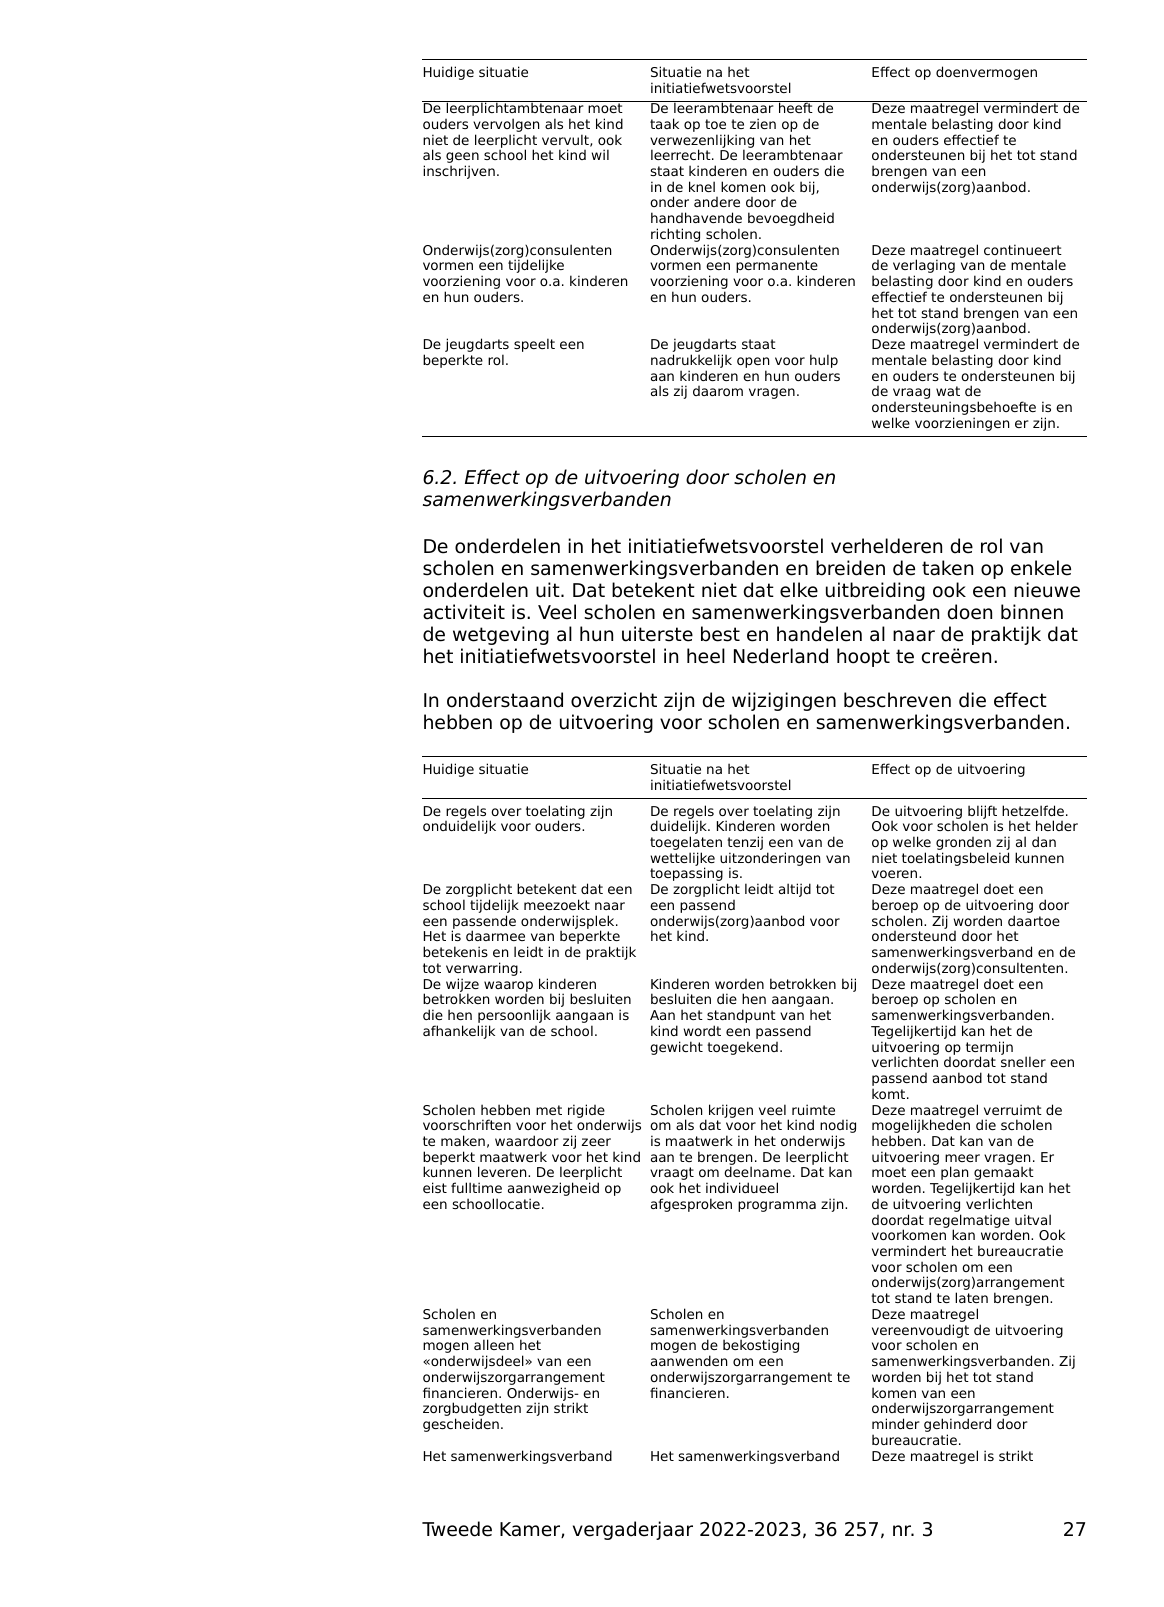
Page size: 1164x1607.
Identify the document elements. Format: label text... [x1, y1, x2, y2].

table_cell Deze maatregel doet een beroep op de uitvoering door scholen. Zij worden daartoe ondersteund door het samenwerkingsverband en de onderwijs(zorg)consultenten. [865, 882, 1087, 976]
table_header Huidige situatie [422, 60, 644, 101]
text In onderstaand overzicht zijn de wijzigingen beschreven die effect hebben op de uitvoering voor scholen en samenwerkingsverbanden. [422, 690, 1087, 734]
table_cell Scholen hebben met rigide voorschriften voor het onderwijs te maken, waardoor zij zeer beperkt maatwerk voor het kind kunnen leveren. De leerplicht eist fulltime aanwezigheid op een schoollocatie. [422, 1102, 644, 1307]
subtitle 6.2. Effect op de uitvoering door scholen en samenwerkingsverbanden [422, 467, 1087, 511]
table_header Effect op doenvermogen [865, 60, 1087, 101]
table_cell Deze maatregel verruimt de mogelijkheden die scholen hebben. Dat kan van de uitvoering meer vragen. Er moet een plan gemaakt worden. Tegelijkertijd kan het de uitvoering verlichten doordat regelmatige uitval voorkomen kan worden. Ook vermindert het bureaucratie voor scholen om een onderwijs(zorg)arrangement tot stand te laten brengen. [865, 1102, 1087, 1307]
table_header Huidige situatie [422, 757, 644, 798]
table_cell De leerambtenaar heeft de taak op toe te zien op de verwezenlijking van het leerrecht. De leerambtenaar staat kinderen en ouders die in de knel komen ook bij, onder andere door de handhavende bevoegdheid richting scholen. [644, 102, 865, 242]
table_cell De jeugdarts staat nadrukkelijk open voor hulp aan kinderen en hun ouders als zij daarom vragen. [644, 337, 865, 436]
table_cell De uitvoering blijft hetzelfde. Ook voor scholen is het helder op welke gronden zij al dan niet toelatingsbeleid kunnen voeren. [865, 799, 1087, 882]
table_cell Onderwijs(zorg)consulenten vormen een tijdelijke voorziening voor o.a. kinderen en hun ouders. [422, 243, 644, 337]
table_header Situatie na het initiatiefwetsvoorstel [644, 60, 865, 101]
table_cell De zorgplicht betekent dat een school tijdelijk meezoekt naar een passende onderwijsplek. Het is daarmee van beperkte betekenis en leidt in de praktijk tot verwarring. [422, 882, 644, 976]
table_cell Deze maatregel is strikt [865, 1448, 1087, 1464]
table_cell Het samenwerkingsverband [644, 1448, 865, 1464]
table_cell De wijze waarop kinderen betrokken worden bij besluiten die hen persoonlijk aangaan is afhankelijk van de school. [422, 976, 644, 1102]
table_cell Deze maatregel vermindert de mentale belasting door kind en ouders effectief te ondersteunen bij het tot stand brengen van een onderwijs(zorg)aanbod. [865, 102, 1087, 242]
table_cell Deze maatregel doet een beroep op scholen en samenwerkingsverbanden. Tegelijkertijd kan het de uitvoering op termijn verlichten doordat sneller een passend aanbod tot stand komt. [865, 976, 1087, 1102]
table_cell Scholen en samenwerkingsverbanden mogen alleen het «onderwijsdeel» van een onderwijszorgarrangement financieren. Onderwijs- en zorgbudgetten zijn strikt gescheiden. [422, 1307, 644, 1448]
table_cell Kinderen worden betrokken bij besluiten die hen aangaan. Aan het standpunt van het kind wordt een passend gewicht toegekend. [644, 976, 865, 1102]
table_cell Scholen krijgen veel ruimte om als dat voor het kind nodig is maatwerk in het onderwijs aan te brengen. De leerplicht vraagt om deelname. Dat kan ook het individueel afgesproken programma zijn. [644, 1102, 865, 1307]
table_cell Deze maatregel continueert de verlaging van de mentale belasting door kind en ouders effectief te ondersteunen bij het tot stand brengen van een onderwijs(zorg)aanbod. [865, 243, 1087, 337]
table_cell De jeugdarts speelt een beperkte rol. [422, 337, 644, 436]
table_header Effect op de uitvoering [865, 757, 1087, 798]
table_cell Scholen en samenwerkingsverbanden mogen de bekostiging aanwenden om een onderwijszorgarrangement te financieren. [644, 1307, 865, 1448]
table_cell De leerplichtambtenaar moet ouders vervolgen als het kind niet de leerplicht vervult, ook als geen school het kind wil inschrijven. [422, 102, 644, 242]
table_cell Deze maatregel vereenvoudigt de uitvoering voor scholen en samenwerkingsverbanden. Zij worden bij het tot stand komen van een onderwijszorgarrangement minder gehinderd door bureaucratie. [865, 1307, 1087, 1448]
table_cell De regels over toelating zijn duidelijk. Kinderen worden toegelaten tenzij een van de wettelijke uitzonderingen van toepassing is. [644, 799, 865, 882]
table_cell Onderwijs(zorg)consulenten vormen een permanente voorziening voor o.a. kinderen en hun ouders. [644, 243, 865, 337]
table_cell Het samenwerkingsverband [422, 1448, 644, 1464]
table_cell De regels over toelating zijn onduidelijk voor ouders. [422, 799, 644, 882]
table_cell De zorgplicht leidt altijd tot een passend onderwijs(zorg)aanbod voor het kind. [644, 882, 865, 976]
table_cell Deze maatregel vermindert de mentale belasting door kind en ouders te ondersteunen bij de vraag wat de ondersteuningsbehoefte is en welke voorzieningen er zijn. [865, 337, 1087, 436]
text De onderdelen in het initiatiefwetsvoorstel verhelderen de rol van scholen en samenwerkingsverbanden en breiden de taken op enkele onderdelen uit. Dat betekent niet dat elke uitbreiding ook een nieuwe activiteit is. Veel scholen en samenwerkingsverbanden doen binnen de wetgeving al hun uiterste best en handelen al naar de praktijk dat het initiatiefwetsvoorstel in heel Nederland hoopt te creëren. [422, 536, 1087, 668]
table_header Situatie na het initiatiefwetsvoorstel [644, 757, 865, 798]
